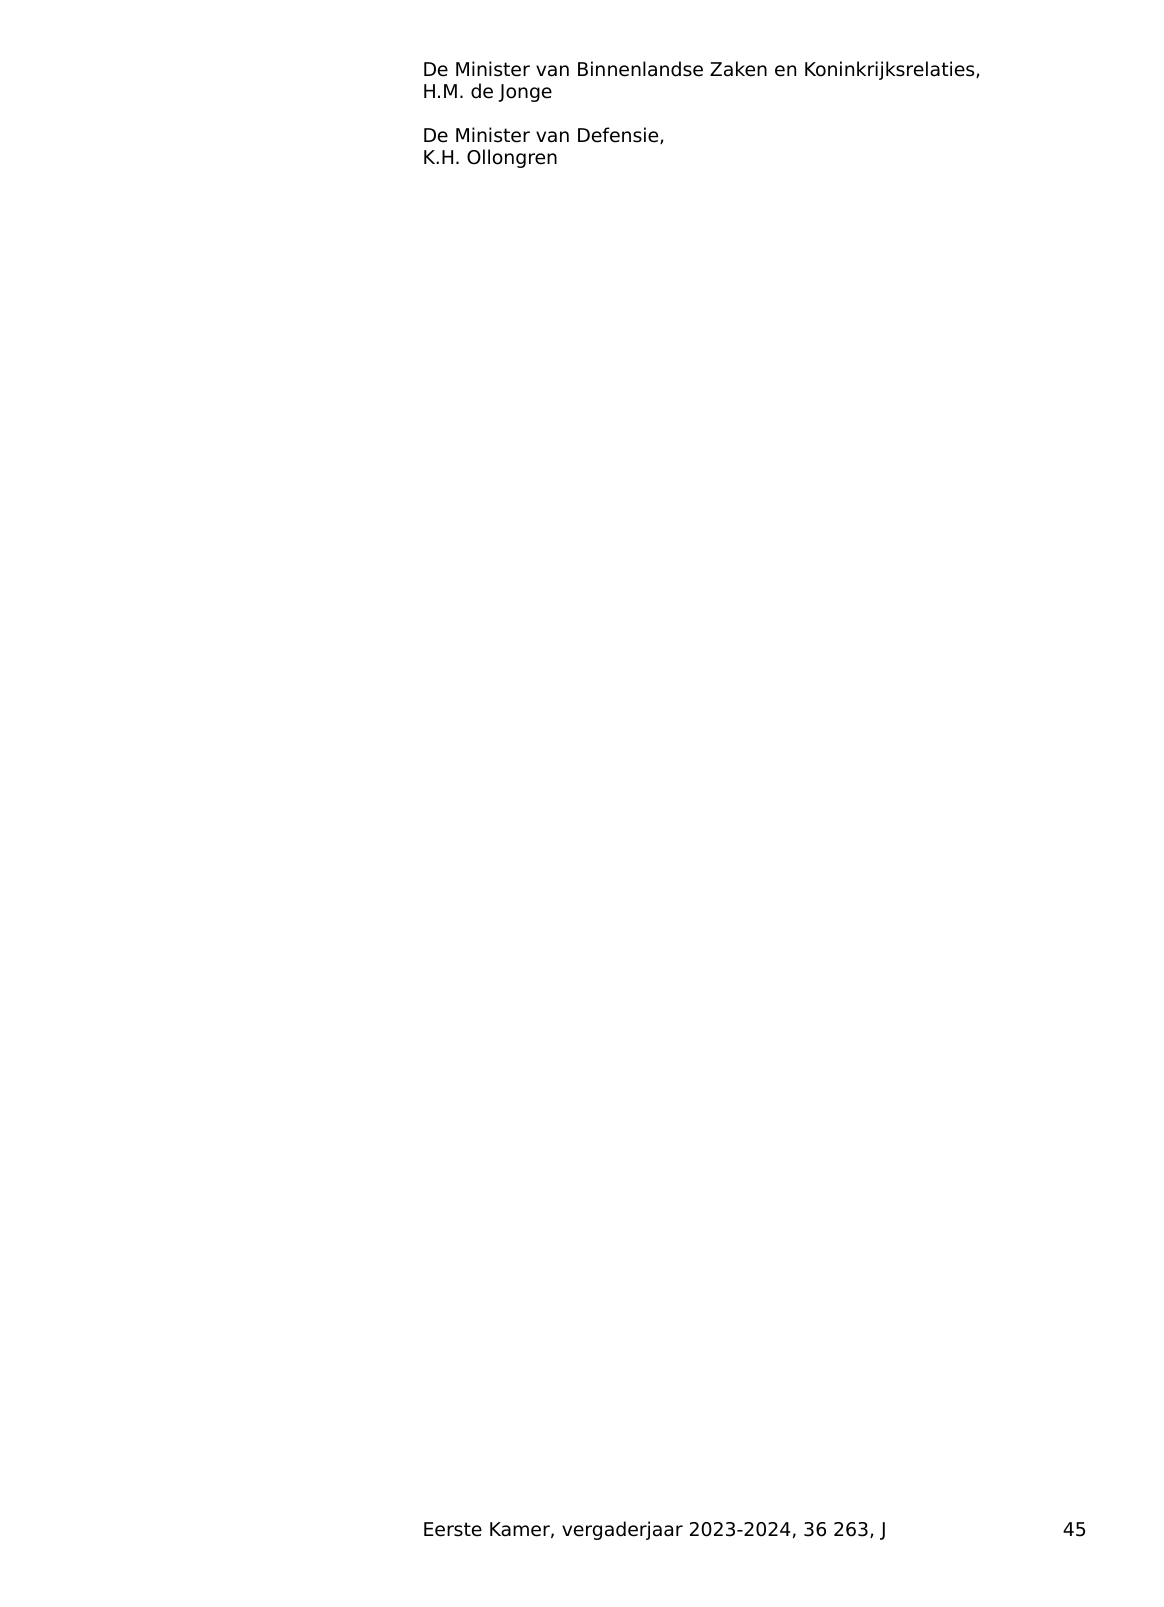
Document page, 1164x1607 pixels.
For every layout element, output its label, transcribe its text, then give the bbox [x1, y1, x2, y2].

text De Minister van Defensie, K.H. Ollongren [422, 125, 1087, 169]
text De Minister van Binnenlandse Zaken en Koninkrijksrelaties, H.M. de Jonge [422, 59, 1087, 103]
